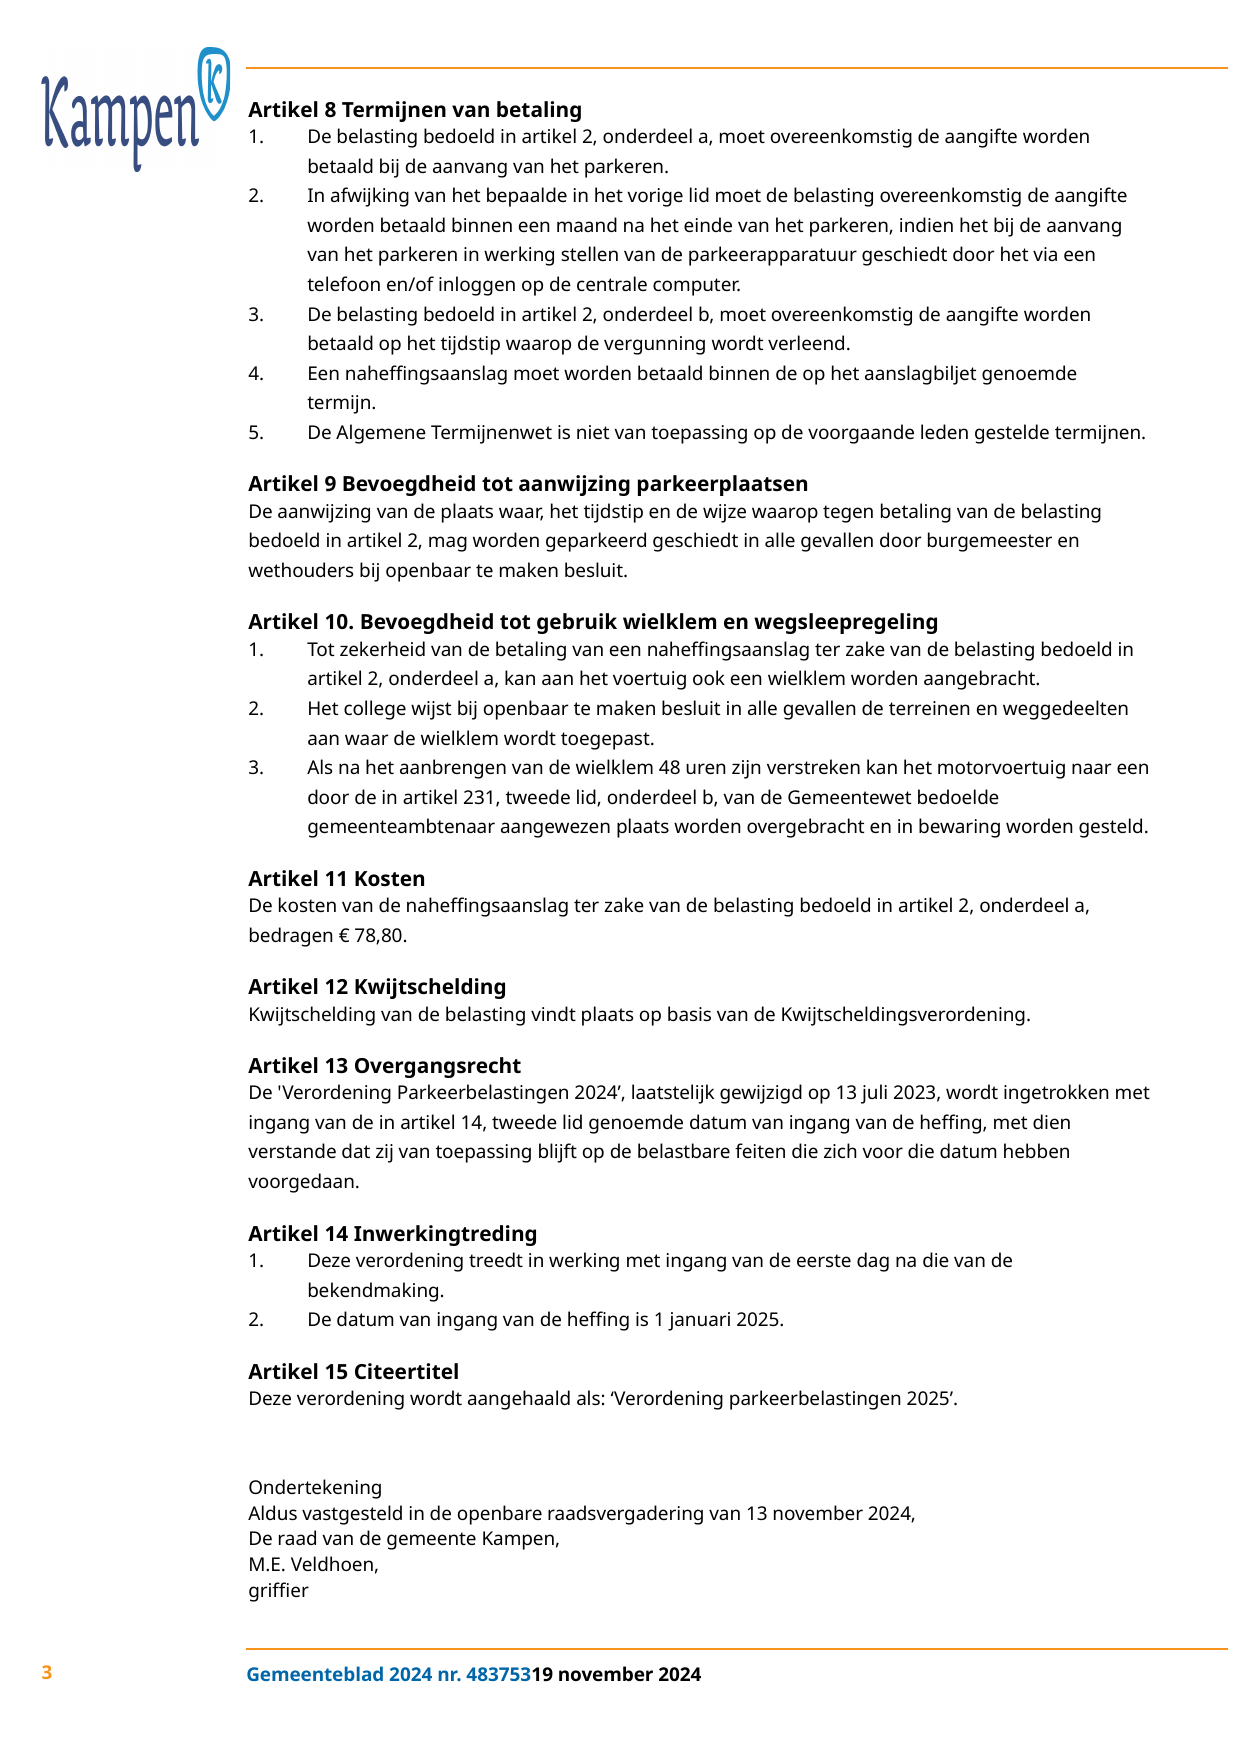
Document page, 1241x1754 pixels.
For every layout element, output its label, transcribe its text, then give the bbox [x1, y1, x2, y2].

text Artikel 11 Kosten [248, 864, 1152, 892]
list Als na het aanbrengen van de wielklem 48 uren zijn verstreken kan het motorvoertuig naar een door de in artikel 231, tweede lid, onderdeel b, van de Gemeentewet bedoelde gemeenteambtenaar aangewezen plaats worden overgebracht en in bewaring worden gesteld. [248, 754, 1152, 839]
text Artikel 13 Overgangsrecht [248, 1051, 1152, 1079]
text Deze verordening wordt aangehaald als: ‘Verordening parkeerbelastingen 2025’. [248, 1385, 1152, 1411]
list Deze verordening treedt in werking met ingang van de eerste dag na die van de bekendmaking. [248, 1247, 1152, 1302]
text Artikel 12 Kwijtschelding [248, 972, 1152, 1001]
list De datum van ingang van de heffing is 1 januari 2025. [248, 1306, 1152, 1332]
text griffier [248, 1577, 1152, 1603]
text Kwijtschelding van de belasting vindt plaats op basis van de Kwijtscheldingsverordening. [248, 1001, 1152, 1026]
text De 'Verordening Parkeerbelastingen 2024’, laatstelijk gewijzigd op 13 juli 2023, wordt ingetrokken met ingang van de in artikel 14, tweede lid genoemde datum van ingang van de heffing, met dien verstande dat zij van toepassing blijft op de belastbare feiten die zich voor die datum hebben voorgedaan. [248, 1079, 1152, 1194]
list De Algemene Termijnenwet is niet van toepassing op de voorgaande leden gestelde termijnen. [248, 419, 1152, 445]
list De belasting bedoeld in artikel 2, onderdeel a, moet overeenkomstig de aangifte worden betaald bij de aanvang van het parkeren. [248, 123, 1152, 178]
text Artikel 15 Citeertitel [248, 1357, 1152, 1385]
text Artikel 8 Termijnen van betaling [248, 95, 1152, 123]
text M.E. Veldhoen, [248, 1551, 1152, 1577]
text Aldus vastgesteld in de openbare raadsvergadering van 13 november 2024, [248, 1500, 1152, 1525]
text De kosten van de naheffingsaanslag ter zake van de belasting bedoeld in artikel 2, onderdeel a, bedragen € 78,80. [248, 892, 1152, 948]
text De aanwijzing van de plaats waar, het tijdstip en de wijze waarop tegen betaling van de belasting bedoeld in artikel 2, mag worden geparkeerd geschiedt in alle gevallen door burgemeester en wethouders bij openbaar te maken besluit. [248, 498, 1152, 583]
text Artikel 10. Bevoegdheid tot gebruik wielklem en wegsleepregeling [248, 607, 1152, 636]
list De belasting bedoeld in artikel 2, onderdeel b, moet overeenkomstig de aangifte worden betaald op het tijdstip waarop de vergunning wordt verleend. [248, 301, 1152, 356]
list In afwijking van het bepaalde in het vorige lid moet de belasting overeenkomstig de aangifte worden betaald binnen een maand na het einde van het parkeren, indien het bij de aanvang van het parkeren in werking stellen van de parkeerapparatuur geschiedt door het via een telefoon en/of inloggen op de centrale computer. [248, 182, 1152, 297]
text Artikel 9 Bevoegdheid tot aanwijzing parkeerplaatsen [248, 469, 1152, 498]
picture [41, 47, 231, 172]
list Het college wijst bij openbaar te maken besluit in alle gevallen de terreinen en weggedeelten aan waar de wielklem wordt toegepast. [248, 695, 1152, 750]
list Tot zekerheid van de betaling van een naheffingsaanslag ter zake van de belasting bedoeld in artikel 2, onderdeel a, kan aan het voertuig ook een wielklem worden aangebracht. [248, 636, 1152, 691]
text De raad van de gemeente Kampen, [248, 1525, 1152, 1551]
list Een naheffingsaanslag moet worden betaald binnen de op het aanslagbiljet genoemde termijn. [248, 360, 1152, 415]
text Artikel 14 Inwerkingtreding [248, 1219, 1152, 1247]
text Ondertekening [248, 1474, 1152, 1500]
